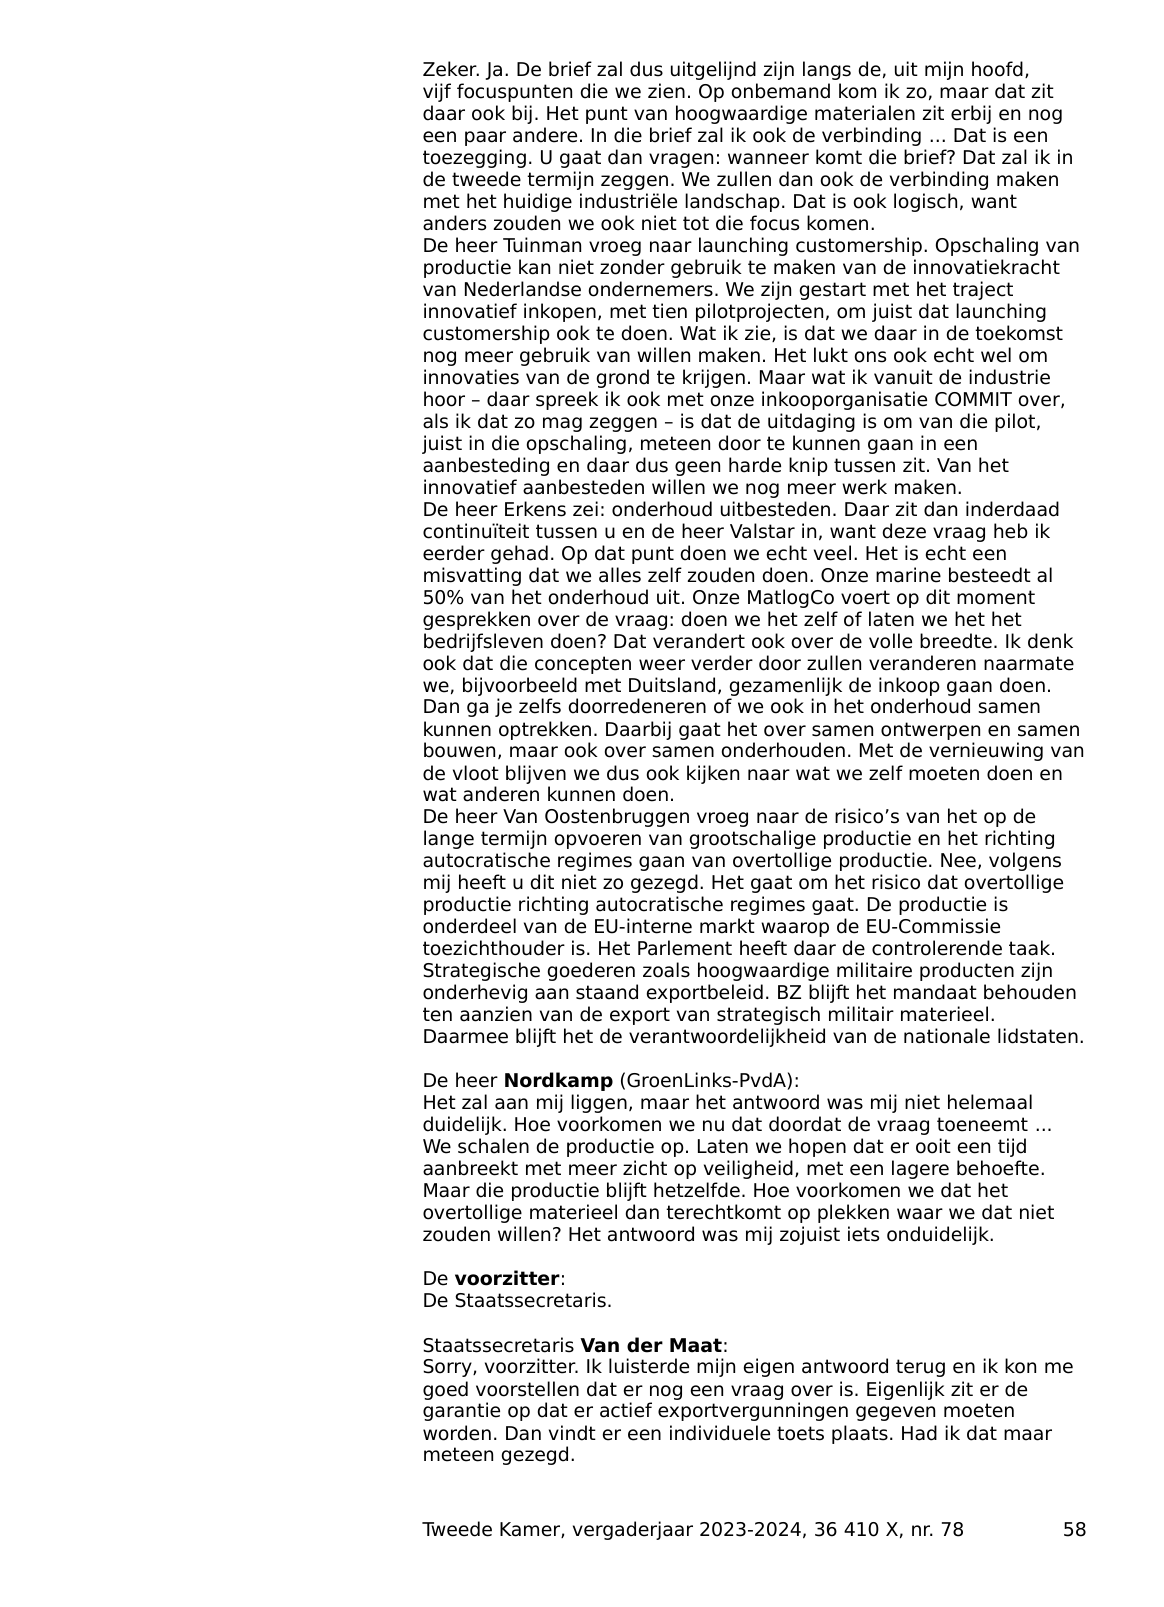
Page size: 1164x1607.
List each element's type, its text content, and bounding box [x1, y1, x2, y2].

text Sorry, voorzitter. Ik luisterde mijn eigen antwoord terug en ik kon me goed voorstellen dat er nog een vraag over is. Eigenlijk zit er de garantie op dat er actief exportvergunningen gegeven moeten worden. Dan vindt er een individuele toets plaats. Had ik dat maar meteen gezegd. [422, 1356, 1087, 1466]
text De heer Van Oostenbruggen vroeg naar de risico’s van het op de lange termijn opvoeren van grootschalige productie en het richting autocratische regimes gaan van overtollige productie. Nee, volgens mij heeft u dit niet zo gezegd. Het gaat om het risico dat overtollige productie richting autocratische regimes gaat. De productie is onderdeel van de EU-interne markt waarop de EU-Commissie toezichthouder is. Het Parlement heeft daar de controlerende taak. Strategische goederen zoals hoogwaardige militaire producten zijn onderhevig aan staand exportbeleid. BZ blijft het mandaat behouden ten aanzien van de export van strategisch militair materieel. Daarmee blijft het de verantwoordelijkheid van de nationale lidstaten. [422, 806, 1087, 1048]
text De heer Tuinman vroeg naar launching customership. Opschaling van productie kan niet zonder gebruik te maken van de innovatiekracht van Nederlandse ondernemers. We zijn gestart met het traject innovatief inkopen, met tien pilotprojecten, om juist dat launching customership ook te doen. Wat ik zie, is dat we daar in de toekomst nog meer gebruik van willen maken. Het lukt ons ook echt wel om innovaties van de grond te krijgen. Maar wat ik vanuit de industrie hoor – daar spreek ik ook met onze inkooporganisatie COMMIT over, als ik dat zo mag zeggen – is dat de uitdaging is om van die pilot, juist in die opschaling, meteen door te kunnen gaan in een aanbesteding en daar dus geen harde knip tussen zit. Van het innovatief aanbesteden willen we nog meer werk maken. [422, 235, 1087, 499]
text De Staatssecretaris. [422, 1290, 1087, 1312]
text De heer Erkens zei: onderhoud uitbesteden. Daar zit dan inderdaad continuïteit tussen u en de heer Valstar in, want deze vraag heb ik eerder gehad. Op dat punt doen we echt veel. Het is echt een misvatting dat we alles zelf zouden doen. Onze marine besteedt al 50% van het onderhoud uit. Onze MatlogCo voert op dit moment gesprekken over de vraag: doen we het zelf of laten we het het bedrijfsleven doen? Dat verandert ook over de volle breedte. Ik denk ook dat die concepten weer verder door zullen veranderen naarmate we, bijvoorbeeld met Duitsland, gezamenlijk de inkoop gaan doen. Dan ga je zelfs doorredeneren of we ook in het onderhoud samen kunnen optrekken. Daarbij gaat het over samen ontwerpen en samen bouwen, maar ook over samen onderhouden. Met de vernieuwing van de vloot blijven we dus ook kijken naar wat we zelf moeten doen en wat anderen kunnen doen. [422, 499, 1087, 806]
text De voorzitter: [422, 1268, 1087, 1290]
text De heer Nordkamp (GroenLinks-PvdA): [422, 1070, 1087, 1092]
text Het zal aan mij liggen, maar het antwoord was mij niet helemaal duidelijk. Hoe voorkomen we nu dat doordat de vraag toeneemt ... We schalen de productie op. Laten we hopen dat er ooit een tijd aanbreekt met meer zicht op veiligheid, met een lagere behoefte. Maar die productie blijft hetzelfde. Hoe voorkomen we dat het overtollige materieel dan terechtkomt op plekken waar we dat niet zouden willen? Het antwoord was mij zojuist iets onduidelijk. [422, 1092, 1087, 1246]
text Staatssecretaris Van der Maat: [422, 1334, 1087, 1356]
text Zeker. Ja. De brief zal dus uitgelijnd zijn langs de, uit mijn hoofd, vijf focuspunten die we zien. Op onbemand kom ik zo, maar dat zit daar ook bij. Het punt van hoogwaardige materialen zit erbij en nog een paar andere. In die brief zal ik ook de verbinding ... Dat is een toezegging. U gaat dan vragen: wanneer komt die brief? Dat zal ik in de tweede termijn zeggen. We zullen dan ook de verbinding maken met het huidige industriële landschap. Dat is ook logisch, want anders zouden we ook niet tot die focus komen. [422, 59, 1087, 235]
